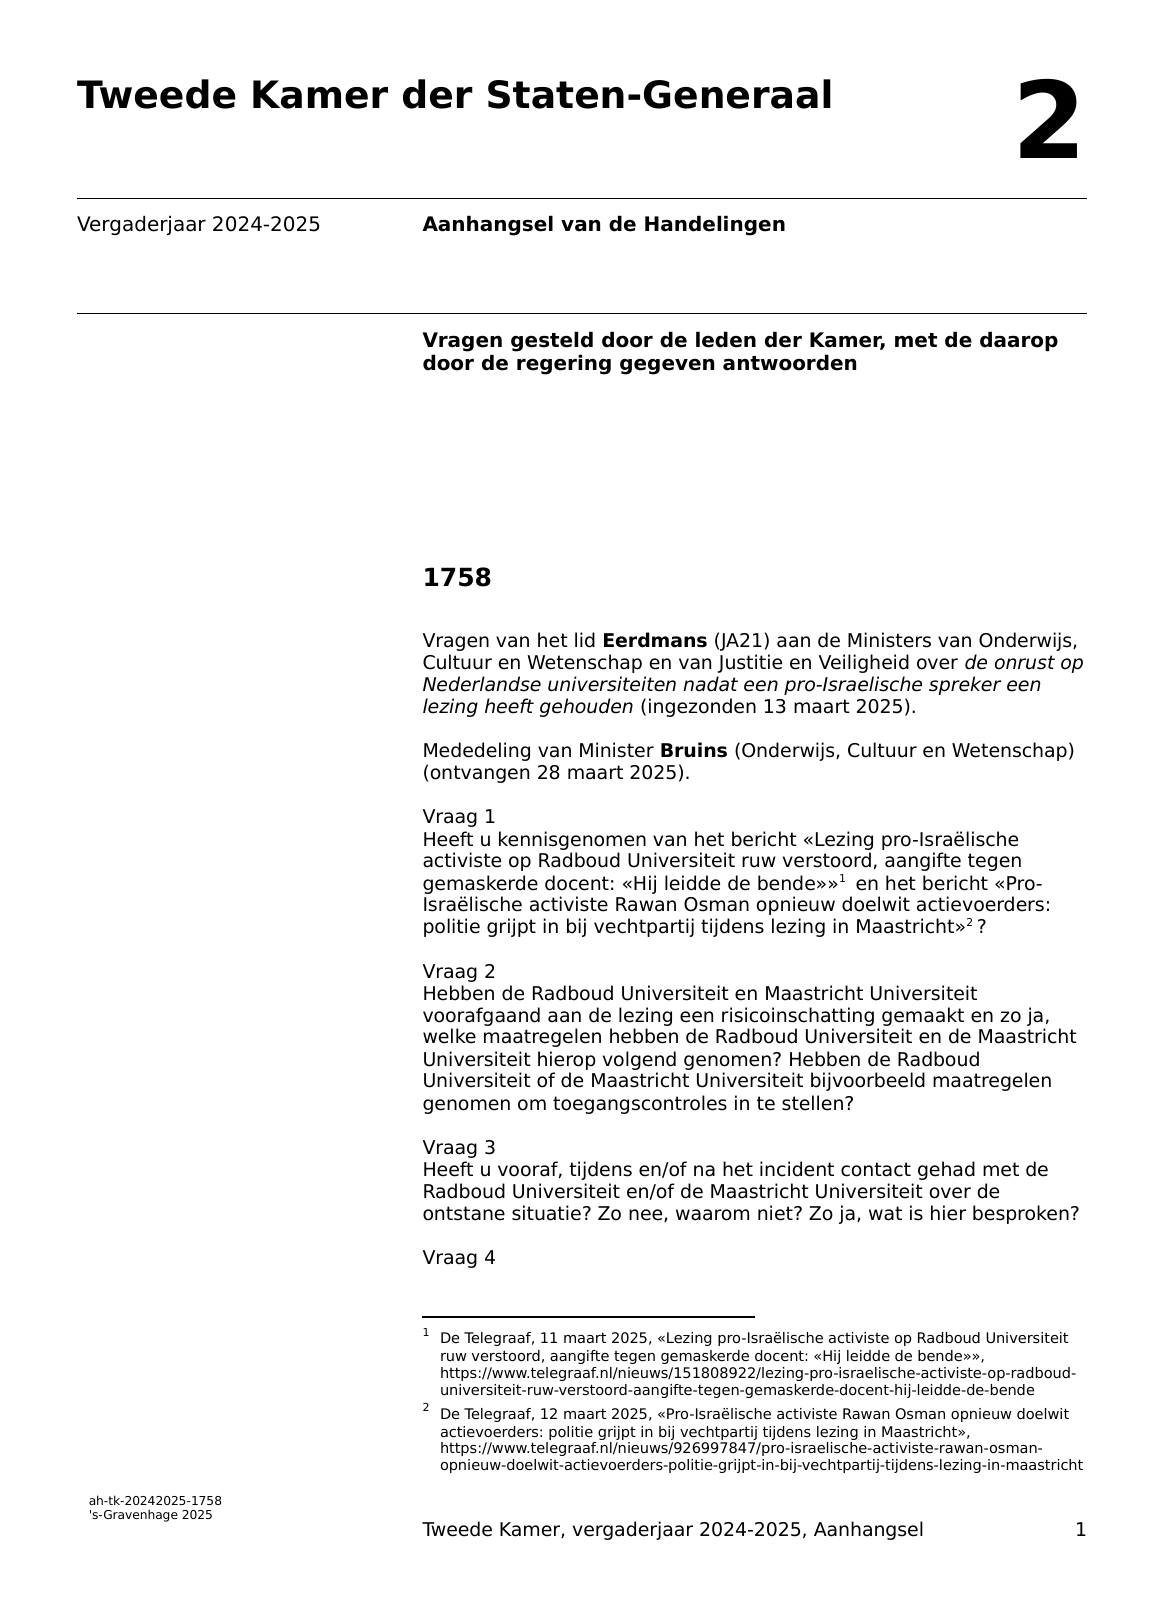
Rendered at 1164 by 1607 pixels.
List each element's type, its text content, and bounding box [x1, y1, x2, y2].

text Vraag 4 [422, 1247, 1087, 1269]
text 's-Gravenhage 2025 [88, 1508, 323, 1522]
table_header Tweede Kamer der Staten-Generaal [77, 59, 886, 198]
table_cell Vragen gesteld door de leden der Kamer, met de daarop door de regering gegeven antwoorden [422, 314, 1087, 375]
table_cell [77, 314, 422, 375]
text Heeft u kennisgenomen van het bericht «Lezing pro-Israëlische activiste op Radboud Universiteit ruw verstoord, aangifte tegen gemaskerde docent: «Hij leidde de bende»» en het bericht «Pro-Israëlische activiste Rawan Osman opnieuw doelwit actievoerders: politie grijpt in bij vechtpartij tijdens lezing in Maastricht»? [422, 828, 1087, 938]
text Vraag 1 [422, 806, 1087, 828]
text Hebben de Radboud Universiteit en Maastricht Universiteit voorafgaand aan de lezing een risicoinschatting gemaakt en zo ja, welke maatregelen hebben de Radboud Universiteit en de Maastricht Universiteit hierop volgend genomen? Hebben de Radboud Universiteit of de Maastricht Universiteit bijvoorbeeld maatregelen genomen om toegangscontroles in te stellen? [422, 982, 1087, 1114]
table_cell Aanhangsel van de Handelingen [422, 199, 1087, 313]
text Mededeling van Minister Bruins (Onderwijs, Cultuur en Wetenschap) (ontvangen 28 maart 2025). [422, 740, 1087, 784]
text Vraag 3 [422, 1137, 1087, 1158]
text ah-tk-20242025-1758 [88, 1494, 323, 1508]
text Heeft u vooraf, tijdens en/of na het incident contact gehad met de Radboud Universiteit en/of de Maastricht Universiteit over de ontstane situatie? Zo nee, waarom niet? Zo ja, wat is hier besproken? [422, 1158, 1087, 1224]
text 1758 [422, 563, 1087, 592]
text Vraag 2 [422, 961, 1087, 982]
text Vragen van het lid Eerdmans (JA21) aan de Ministers van Onderwijs, Cultuur en Wetenschap en van Justitie en Veiligheid over de onrust op Nederlandse universiteiten nadat een pro-Israelische spreker een lezing heeft gehouden (ingezonden 13 maart 2025). [422, 630, 1087, 718]
table_cell Vergaderjaar 2024-2025 [77, 199, 422, 313]
text De Telegraaf, 11 maart 2025, «Lezing pro-Israëlische activiste op Radboud Universiteit ruw verstoord, aangifte tegen gemaskerde docent: «Hij leidde de bende»», https://www.telegraaf.nl/nieuws/151808922/lezing-pro-israelische-activiste-op-radboud-universiteit-ruw-verstoord-aangifte-tegen-gemaskerde-docent-hij-leidde-de-bende [422, 1326, 1087, 1399]
table_header 2 [886, 59, 1087, 198]
text De Telegraaf, 12 maart 2025, «Pro-Israëlische activiste Rawan Osman opnieuw doelwit actievoerders: politie grijpt in bij vechtpartij tijdens lezing in Maastricht», https://www.telegraaf.nl/nieuws/926997847/pro-israelische-activiste-rawan-osman-opnieuw-doelwit-actievoerders-politie-grijpt-in-bij-vechtpartij-tijdens-lezing-in-maastricht [422, 1402, 1087, 1474]
